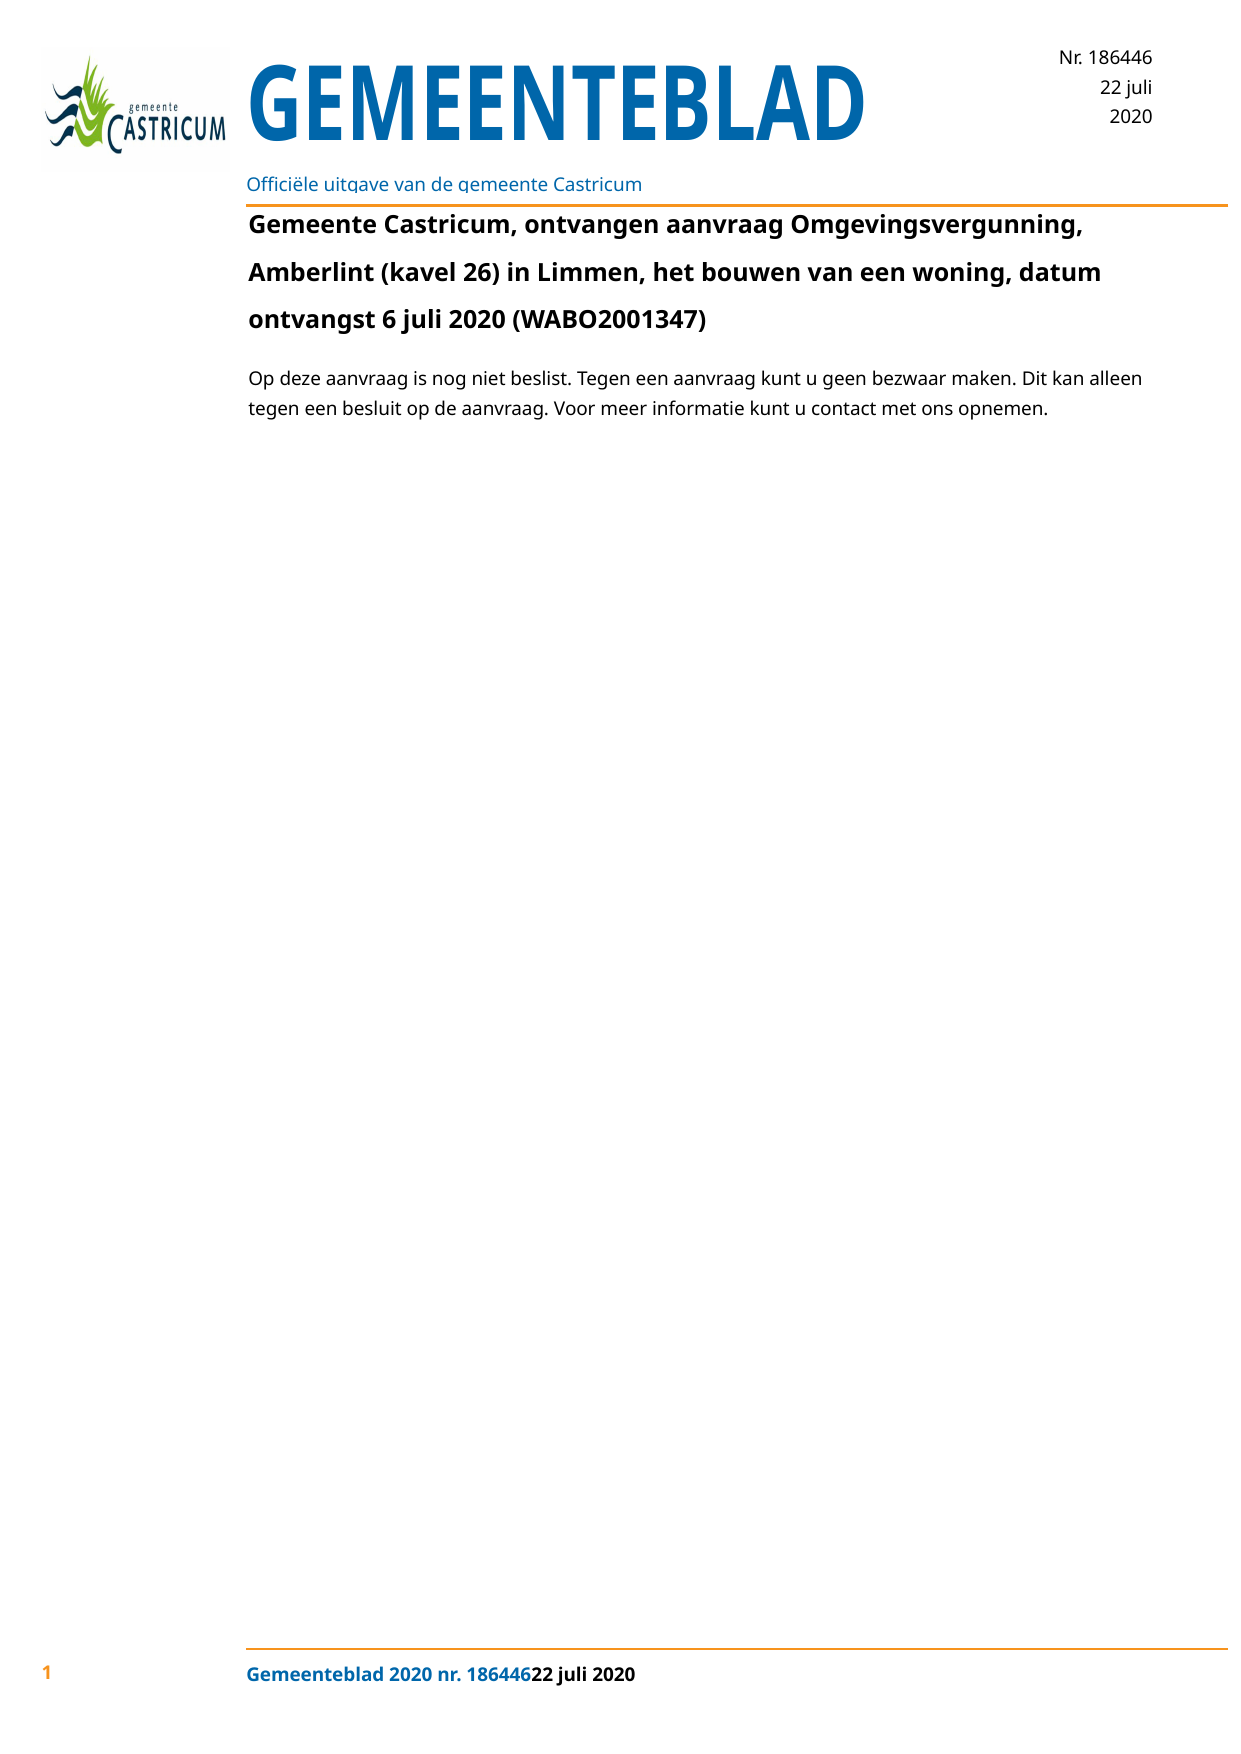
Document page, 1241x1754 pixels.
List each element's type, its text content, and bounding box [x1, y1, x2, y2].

picture [41, 47, 231, 172]
text Gemeente Castricum, ontvangen aanvraag Omgevingsvergunning, Amberlint (kavel 26) in Limmen, het bouwen van een woning, datum ontvangst 6 juli 2020 (WABO2001347) [248, 207, 1152, 336]
text Op deze aanvraag is nog niet beslist. Tegen een aanvraag kunt u geen bezwaar maken. Dit kan alleen tegen een besluit op de aanvraag. Voor meer informatie kunt u contact met ons opnemen. [248, 366, 1152, 421]
